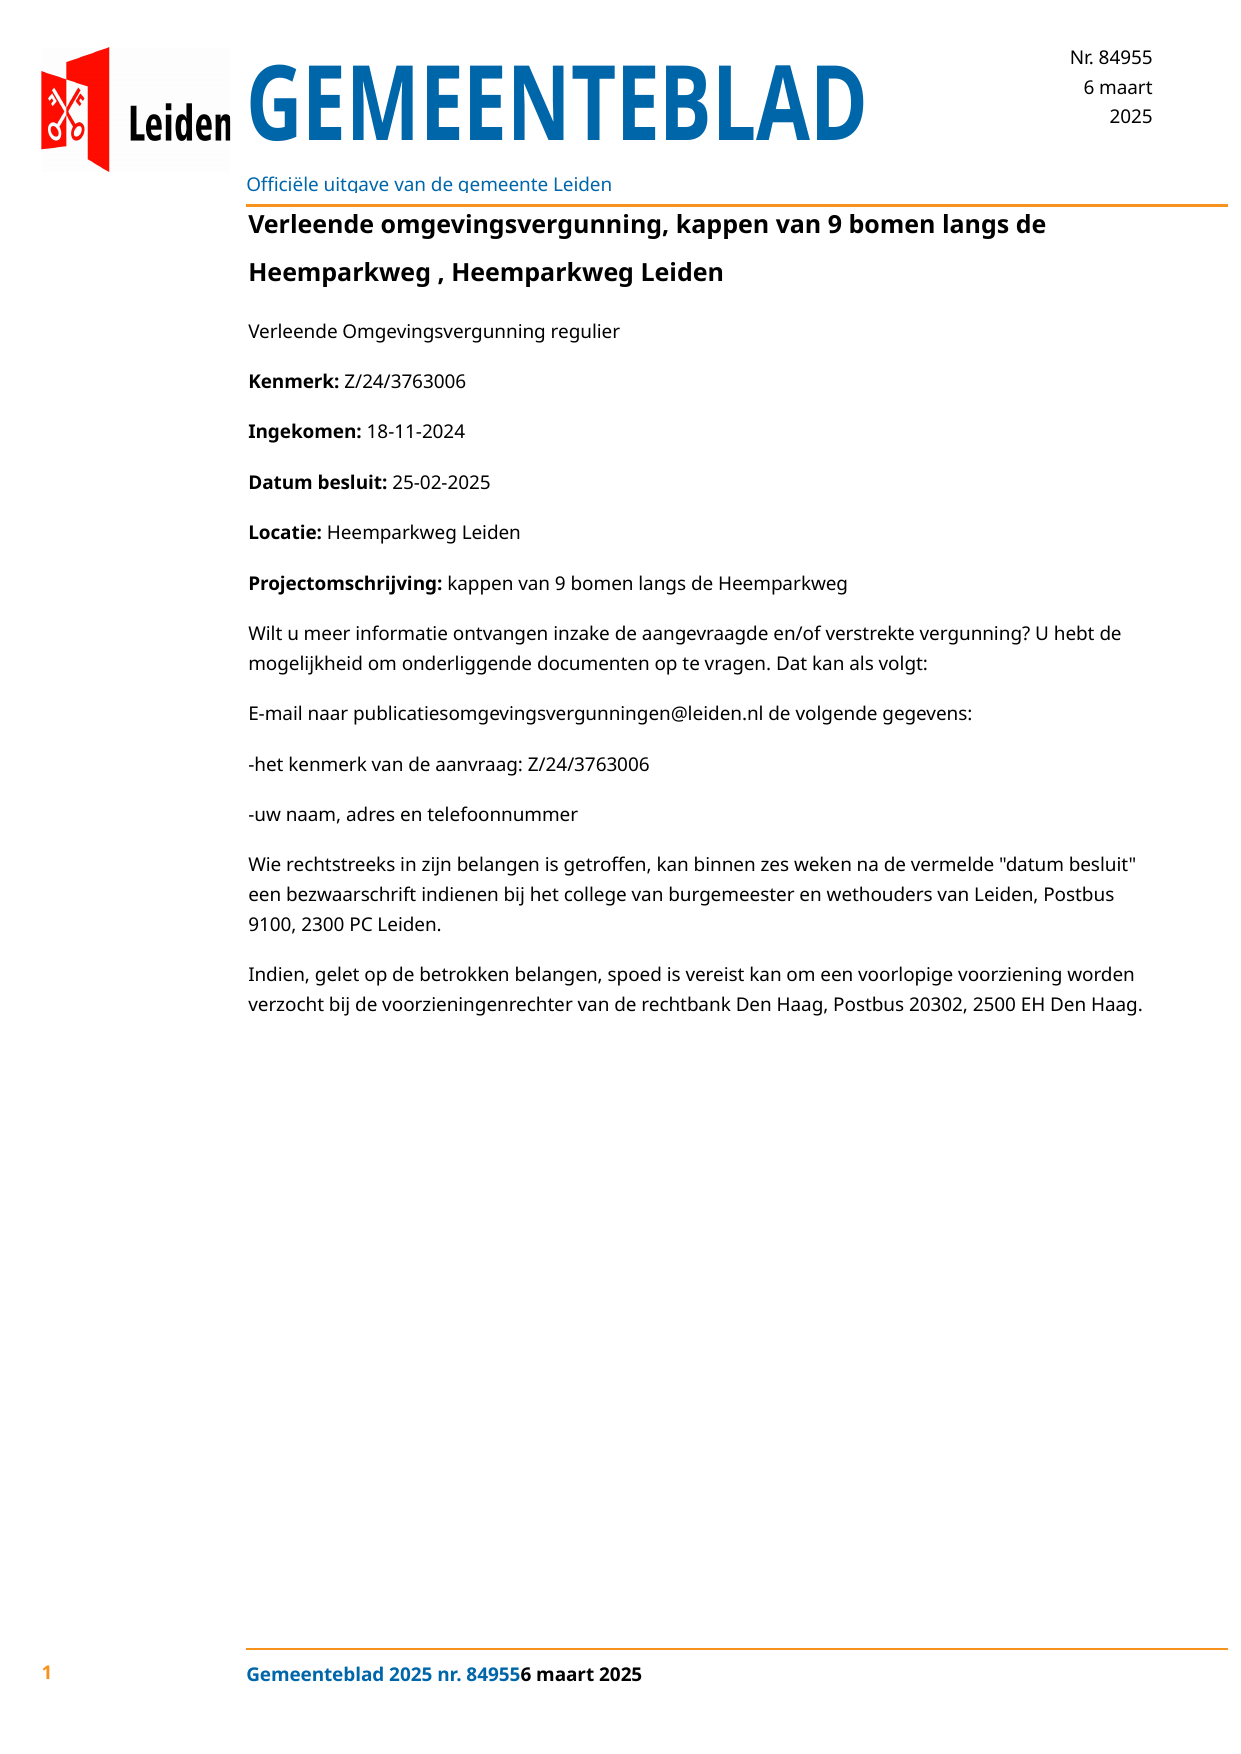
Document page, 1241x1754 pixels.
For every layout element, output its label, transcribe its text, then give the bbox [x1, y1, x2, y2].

text Ingekomen: 18-11-2024 [248, 419, 1152, 444]
text -het kenmerk van de aanvraag: Z/24/3763006 [248, 751, 1152, 777]
text Wilt u meer informatie ontvangen inzake de aangevraagde en/of verstrekte vergunning? U hebt de mogelijkheid om onderliggende documenten op te vragen. Dat kan als volgt: [248, 620, 1152, 676]
text Verleende Omgevingsvergunning regulier [248, 318, 1152, 344]
text Datum besluit: 25-02-2025 [248, 469, 1152, 495]
picture [41, 47, 231, 172]
text -uw naam, adres en telefoonnummer [248, 801, 1152, 827]
text Locatie: Heemparkweg Leiden [248, 519, 1152, 545]
text Wie rechtstreeks in zijn belangen is getroffen, kan binnen zes weken na de vermelde "datum besluit" een bezwaarschrift indienen bij het college van burgemeester en wethouders van Leiden, Postbus 9100, 2300 PC Leiden. [248, 852, 1152, 937]
text Verleende omgevingsvergunning, kappen van 9 bomen langs de Heemparkweg , Heemparkweg Leiden [248, 207, 1152, 288]
text Projectomschrijving: kappen van 9 bomen langs de Heemparkweg [248, 570, 1152, 596]
text E-mail naar publicatiesomgevingsvergunningen@leiden.nl de volgende gegevens: [248, 700, 1152, 726]
text Indien, gelet op de betrokken belangen, spoed is vereist kan om een voorlopige voorziening worden verzocht bij de voorzieningenrechter van de rechtbank Den Haag, Postbus 20302, 2500 EH Den Haag. [248, 961, 1152, 1017]
text Kenmerk: Z/24/3763006 [248, 368, 1152, 394]
